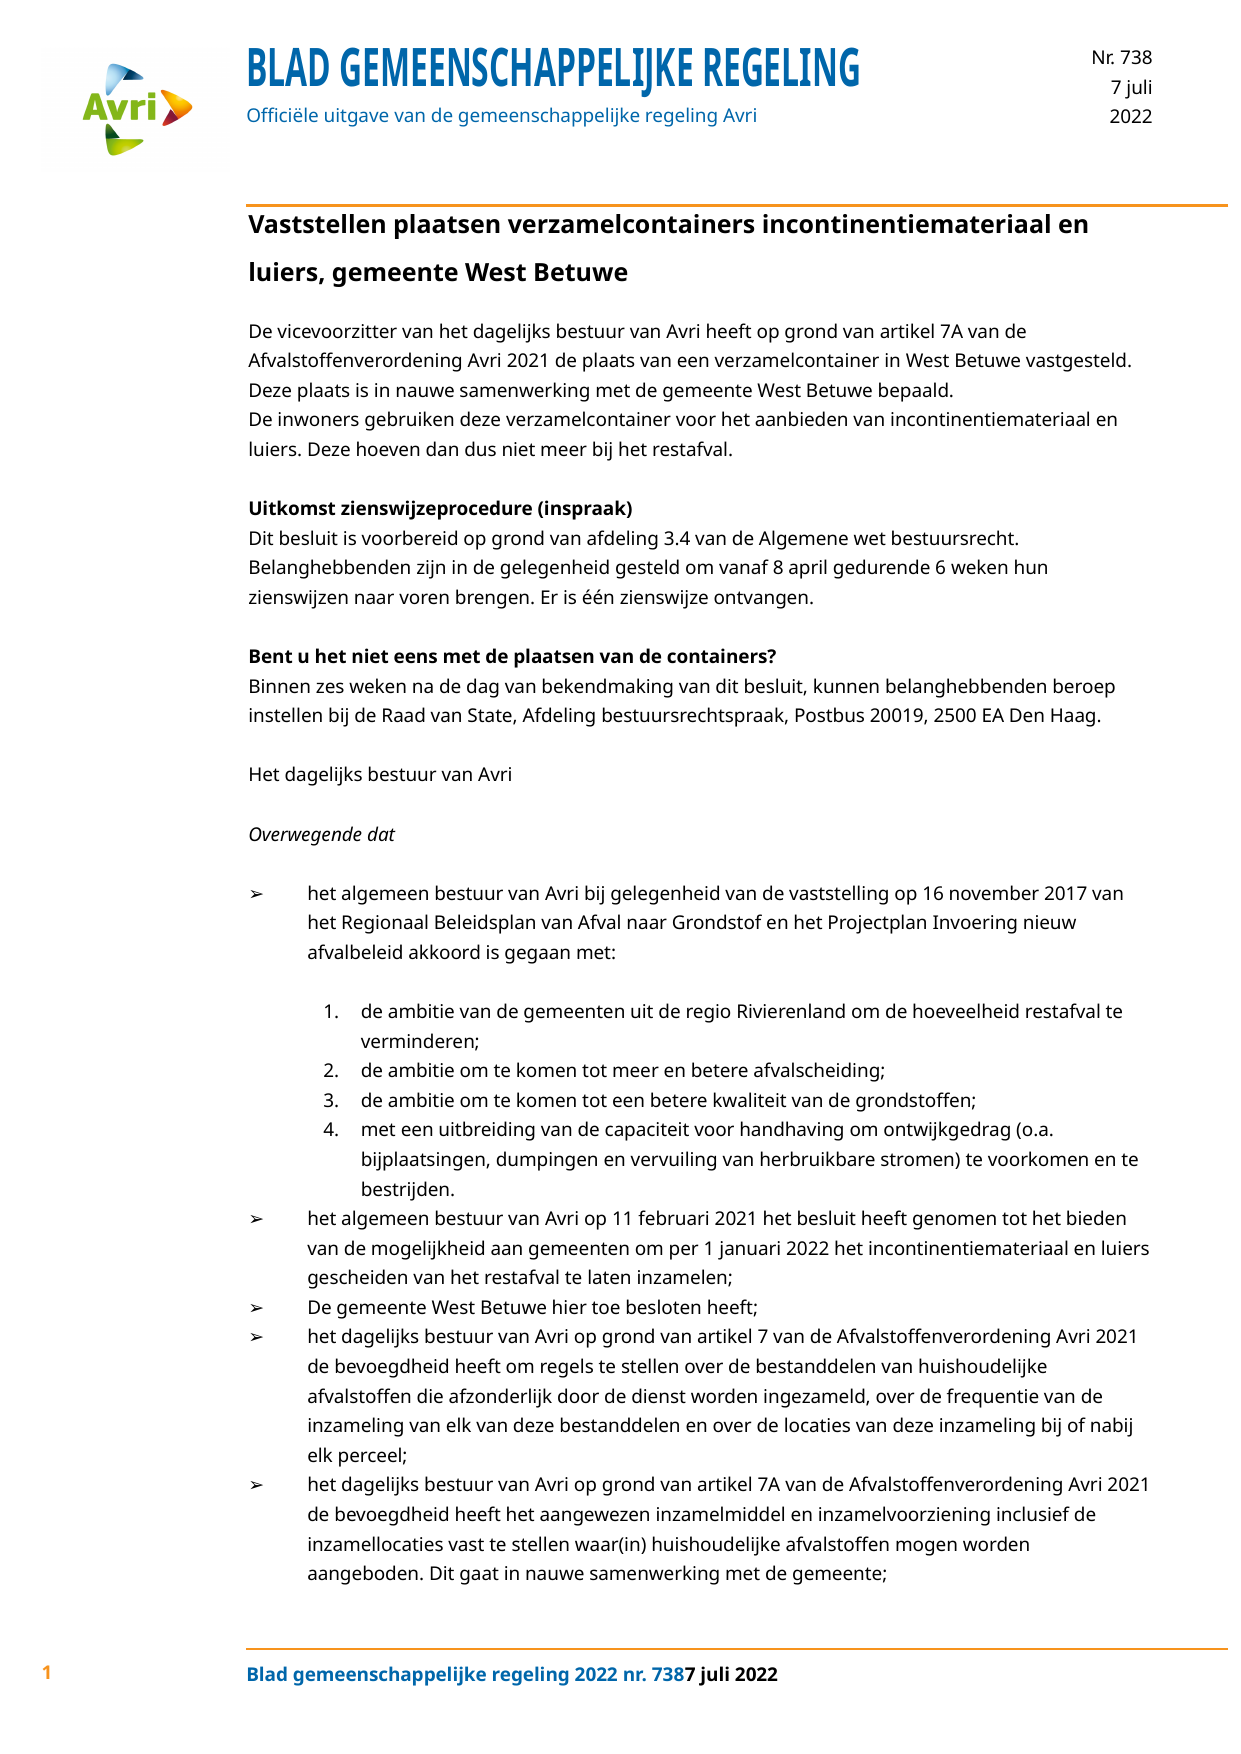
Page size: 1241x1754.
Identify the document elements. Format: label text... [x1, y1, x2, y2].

text Uitkomst zienswijzeprocedure (inspraak) [248, 495, 1152, 521]
text Dit besluit is voorbereid op grond van afdeling 3.4 van de Algemene wet bestuursrecht. Belanghebbenden zijn in de gelegenheid gesteld om vanaf 8 april gedurende 6 weken hun zienswijzen naar voren brengen. Er is één zienswijze ontvangen. [248, 525, 1152, 610]
list het algemeen bestuur van Avri op 11 februari 2021 het besluit heeft genomen tot het bieden van de mogelijkheid aan gemeenten om per 1 januari 2022 het incontinentiemateriaal en luiers gescheiden van het restafval te laten inzamelen; [248, 1205, 1152, 1290]
list de ambitie van de gemeenten uit de regio Rivierenland om de hoeveelheid restafval te verminderen; [323, 998, 1152, 1054]
text De vicevoorzitter van het dagelijks bestuur van Avri heeft op grond van artikel 7A van de Afvalstoffenverordening Avri 2021 de plaats van een verzamelcontainer in West Betuwe vastgesteld. Deze plaats is in nauwe samenwerking met de gemeente West Betuwe bepaald. [248, 318, 1152, 403]
list De gemeente West Betuwe hier toe besloten heeft; [248, 1294, 1152, 1320]
text Bent u het niet eens met de plaatsen van de containers? [248, 643, 1152, 669]
list de ambitie om te komen tot meer en betere afvalscheiding; [323, 1057, 1152, 1083]
text Binnen zes weken na de dag van bekendmaking van dit besluit, kunnen belanghebbenden beroep instellen bij de Raad van State, Afdeling bestuursrechtspraak, Postbus 20019, 2500 EA Den Haag. [248, 673, 1152, 728]
text Het dagelijks bestuur van Avri [248, 762, 1152, 787]
list het algemeen bestuur van Avri bij gelegenheid van de vaststelling op 16 november 2017 van het Regionaal Beleidsplan van Afval naar Grondstof en het Projectplan Invoering nieuw afvalbeleid akkoord is gegaan met: [248, 880, 1152, 965]
text De inwoners gebruiken deze verzamelcontainer voor het aanbieden van incontinentiemateriaal en luiers. Deze hoeven dan dus niet meer bij het restafval. [248, 407, 1152, 462]
text Overwegende dat [248, 821, 1152, 847]
text Vaststellen plaatsen verzamelcontainers incontinentiemateriaal en luiers, gemeente West Betuwe [248, 207, 1152, 288]
list de ambitie om te komen tot een betere kwaliteit van de grondstoffen; [323, 1087, 1152, 1113]
list het dagelijks bestuur van Avri op grond van artikel 7 van de Afvalstoffenverordening Avri 2021 de bevoegdheid heeft om regels te stellen over de bestanddelen van huishoudelijke afvalstoffen die afzonderlijk door de dienst worden ingezameld, over de frequentie van de inzameling van elk van deze bestanddelen en over de locaties van deze inzameling bij of nabij elk perceel; [248, 1324, 1152, 1468]
list het dagelijks bestuur van Avri op grond van artikel 7A van de Afvalstoffenverordening Avri 2021 de bevoegdheid heeft het aangewezen inzamelmiddel en inzamelvoorziening inclusief de inzamellocaties vast te stellen waar(in) huishoudelijke afvalstoffen mogen worden aangeboden. Dit gaat in nauwe samenwerking met de gemeente; [248, 1472, 1152, 1586]
list met een uitbreiding van de capaciteit voor handhaving om ontwijkgedrag (o.a. bijplaatsingen, dumpingen en vervuiling van herbruikbare stromen) te voorkomen en te bestrijden. [323, 1117, 1152, 1202]
picture [41, 47, 231, 172]
